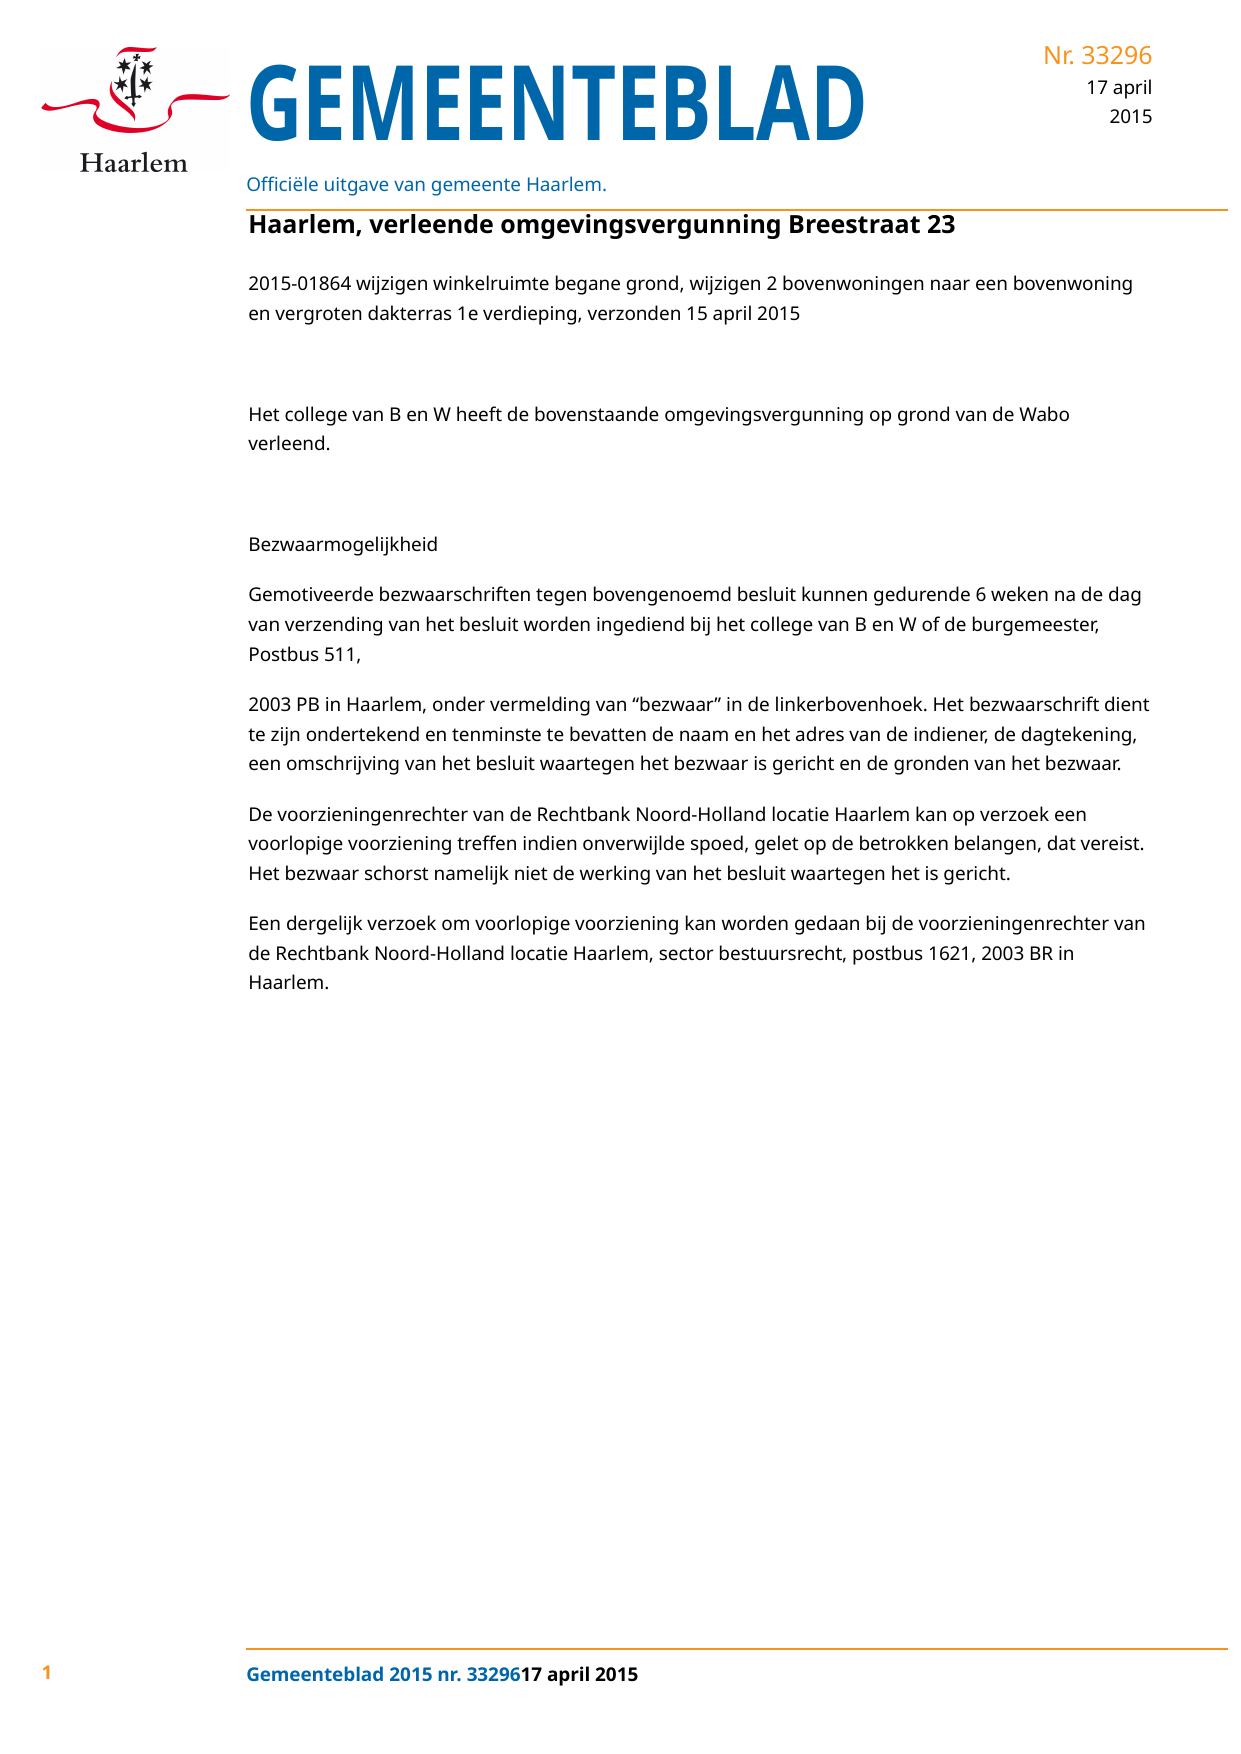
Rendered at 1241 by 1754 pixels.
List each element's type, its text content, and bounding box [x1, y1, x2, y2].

text 2003 PB in Haarlem, onder vermelding van “bezwaar” in de linkerbovenhoek. Het bezwaarschrift dient te zijn ondertekend en tenminste te bevatten de naam en het adres van de indiener, de dagtekening, een omschrijving van het besluit waartegen het bezwaar is gericht en de gronden van het bezwaar. [248, 691, 1152, 776]
text De voorzieningenrechter van de Rechtbank Noord-Holland locatie Haarlem kan op verzoek een voorlopige voorziening treffen indien onverwijlde spoed, gelet op de betrokken belangen, dat vereist. Het bezwaar schorst namelijk niet de werking van het besluit waartegen het is gericht. [248, 801, 1152, 886]
text Een dergelijk verzoek om voorlopige voorziening kan worden gedaan bij de voorzieningenrechter van de Rechtbank Noord-Holland locatie Haarlem, sector bestuursrecht, postbus 1621, 2003 BR in Haarlem. [248, 910, 1152, 995]
text Het college van B en W heeft de bovenstaande omgevingsvergunning op grond van de Wabo verleend. [248, 401, 1152, 456]
text Bezwaarmogelijkheid [248, 531, 1152, 557]
text Gemotiveerde bezwaarschriften tegen bovengenoemd besluit kunnen gedurende 6 weken na de dag van verzending van het besluit worden ingediend bij het college van B en W of de burgemeester, Postbus 511, [248, 582, 1152, 666]
text 2015-01864 wijzigen winkelruimte begane grond, wijzigen 2 bovenwoningen naar een bovenwoning en vergroten dakterras 1e verdieping, verzonden 15 april 2015 [248, 270, 1152, 326]
picture [41, 47, 231, 172]
text Haarlem, verleende omgevingsvergunning Breestraat 23 [248, 211, 1152, 241]
